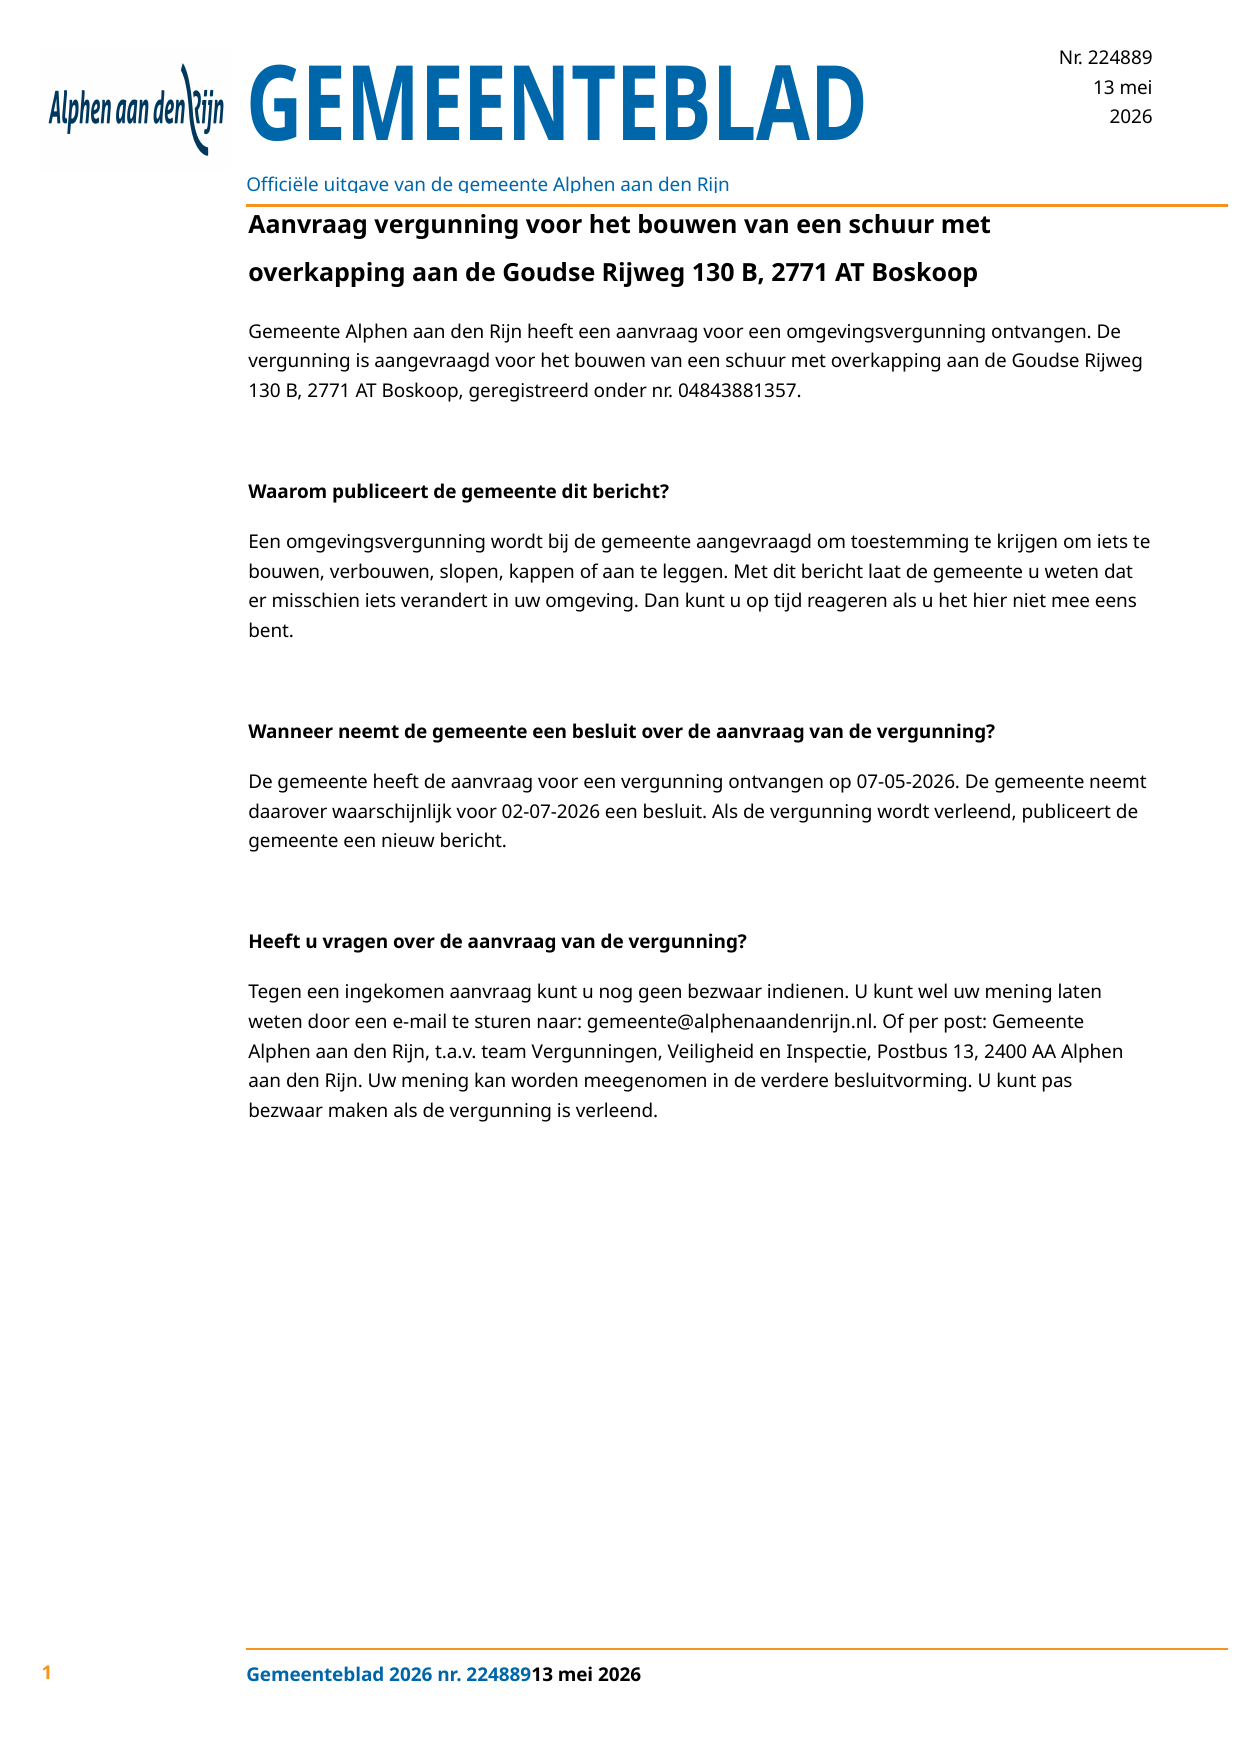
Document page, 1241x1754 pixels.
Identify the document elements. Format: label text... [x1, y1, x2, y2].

text De gemeente heeft de aanvraag voor een vergunning ontvangen op 07-05-2026. De gemeente neemt daarover waarschijnlijk voor 02-07-2026 een besluit. Als de vergunning wordt verleend, publiceert de gemeente een nieuw bericht. [248, 768, 1152, 853]
text Heeft u vragen over de aanvraag van de vergunning? [248, 928, 1152, 954]
text Aanvraag vergunning voor het bouwen van een schuur met overkapping aan de Goudse Rijweg 130 B, 2771 AT Boskoop [248, 207, 1152, 288]
text Gemeente Alphen aan den Rijn heeft een aanvraag voor een omgevingsvergunning ontvangen. De vergunning is aangevraagd voor het bouwen van een schuur met overkapping aan de Goudse Rijweg 130 B, 2771 AT Boskoop, geregistreerd onder nr. 04843881357. [248, 318, 1152, 403]
picture [41, 47, 231, 172]
text Wanneer neemt de gemeente een besluit over de aanvraag van de vergunning? [248, 718, 1152, 744]
text Tegen een ingekomen aanvraag kunt u nog geen bezwaar indienen. U kunt wel uw mening laten weten door een e-mail te sturen naar: gemeente@alphenaandenrijn.nl. Of per post: Gemeente Alphen aan den Rijn, t.a.v. team Vergunningen, Veiligheid en Inspectie, Postbus 13, 2400 AA Alphen aan den Rijn. Uw mening kan worden meegenomen in de verdere besluitvorming. U kunt pas bezwaar maken als de vergunning is verleend. [248, 979, 1152, 1123]
text Waarom publiceert de gemeente dit bericht? [248, 478, 1152, 504]
text Een omgevingsvergunning wordt bij de gemeente aangevraagd om toestemming te krijgen om iets te bouwen, verbouwen, slopen, kappen of aan te leggen. Met dit bericht laat de gemeente u weten dat er misschien iets verandert in uw omgeving. Dan kunt u op tijd reageren als u het hier niet mee eens bent. [248, 528, 1152, 643]
